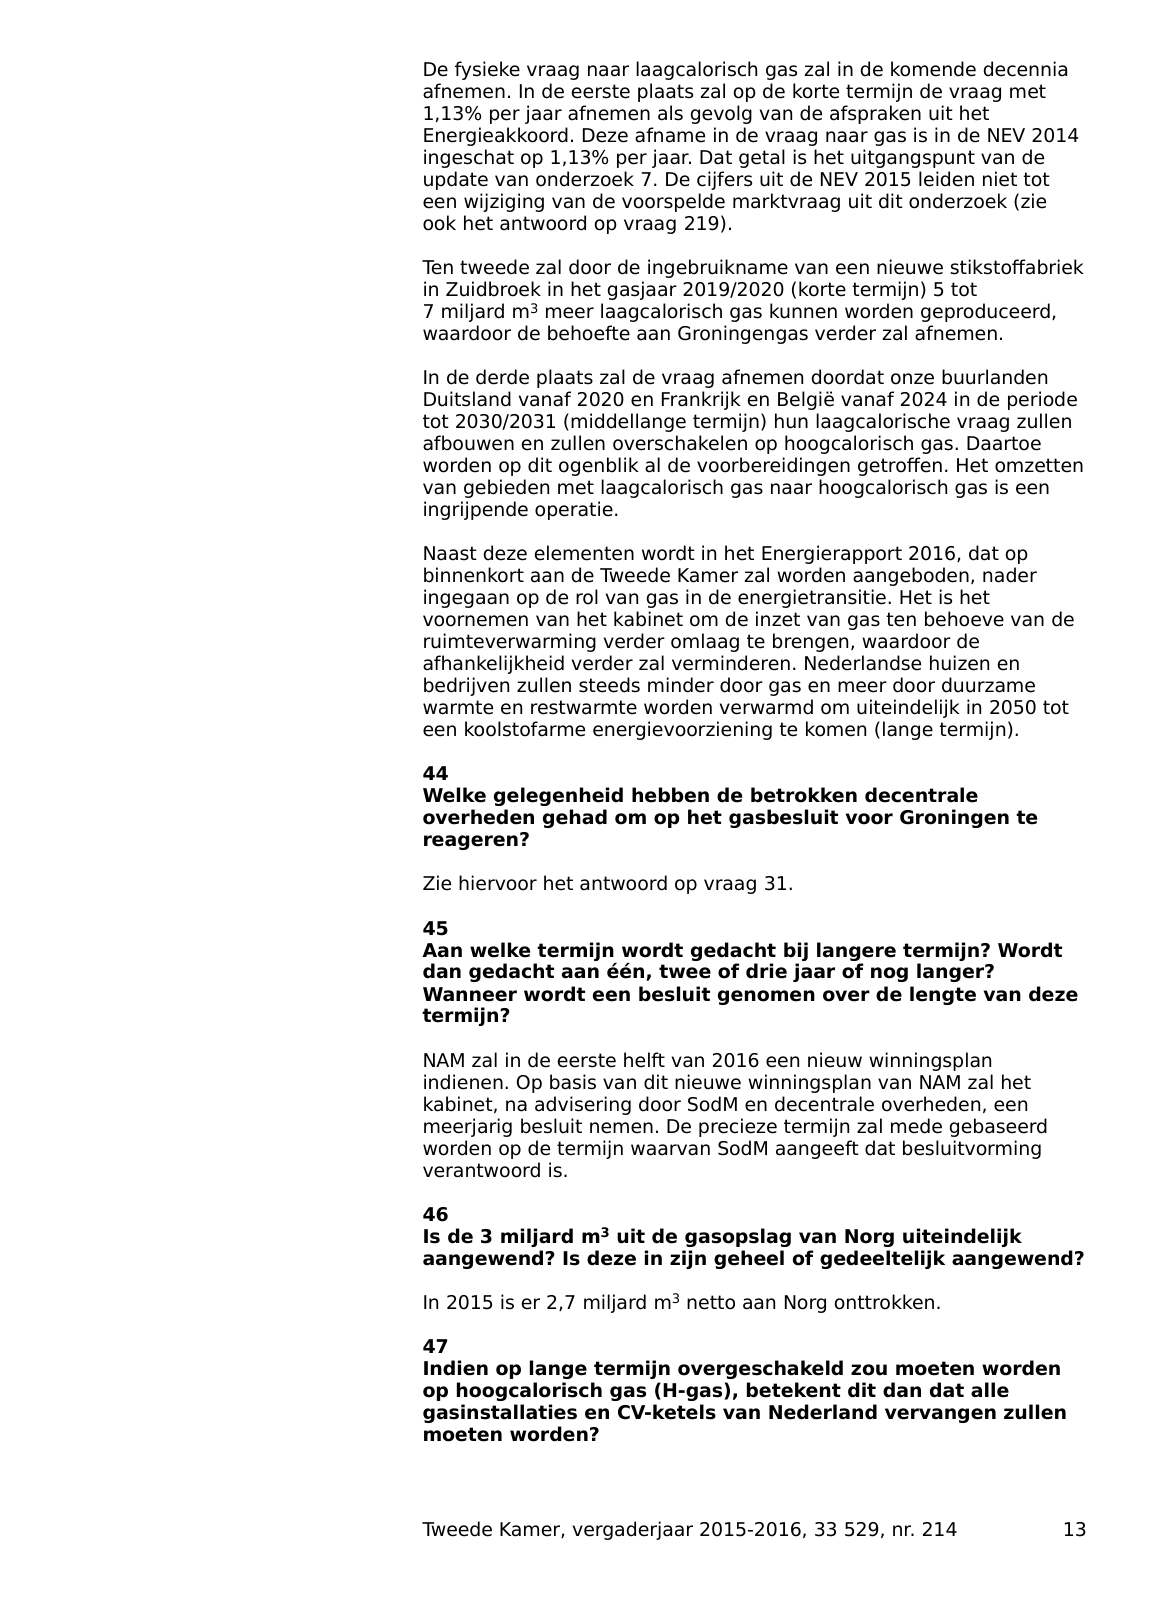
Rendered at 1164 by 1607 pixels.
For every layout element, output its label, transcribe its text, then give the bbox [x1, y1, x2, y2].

text 44 [422, 763, 1087, 785]
text 46 [422, 1204, 1087, 1226]
text In de derde plaats zal de vraag afnemen doordat onze buurlanden Duitsland vanaf 2020 en Frankrijk en België vanaf 2024 in de periode tot 2030/2031 (middellange termijn) hun laagcalorische vraag zullen afbouwen en zullen overschakelen op hoogcalorisch gas. Daartoe worden op dit ogenblik al de voorbereidingen getroffen. Het omzetten van gebieden met laagcalorisch gas naar hoogcalorisch gas is een ingrijpende operatie. [422, 367, 1087, 521]
text 47 [422, 1336, 1087, 1358]
text 45 [422, 917, 1087, 939]
text Aan welke termijn wordt gedacht bij langere termijn? Wordt dan gedacht aan één, twee of drie jaar of nog langer? Wanneer wordt een besluit genomen over de lengte van deze termijn? [422, 939, 1087, 1027]
text Zie hiervoor het antwoord op vraag 31. [422, 873, 1087, 895]
text In 2015 is er 2,7 miljard m3 netto aan Norg onttrokken. [422, 1292, 1087, 1314]
text Naast deze elementen wordt in het Energierapport 2016, dat op binnenkort aan de Tweede Kamer zal worden aangeboden, nader ingegaan op de rol van gas in de energietransitie. Het is het voornemen van het kabinet om de inzet van gas ten behoeve van de ruimteverwarming verder omlaag te brengen, waardoor de afhankelijkheid verder zal verminderen. Nederlandse huizen en bedrijven zullen steeds minder door gas en meer door duurzame warmte en restwarmte worden verwarmd om uiteindelijk in 2050 tot een koolstofarme energievoorziening te komen (lange termijn). [422, 543, 1087, 741]
text De fysieke vraag naar laagcalorisch gas zal in de komende decennia afnemen. In de eerste plaats zal op de korte termijn de vraag met 1,13% per jaar afnemen als gevolg van de afspraken uit het Energieakkoord. Deze afname in de vraag naar gas is in de NEV 2014 ingeschat op 1,13% per jaar. Dat getal is het uitgangspunt van de update van onderzoek 7. De cijfers uit de NEV 2015 leiden niet tot een wijziging van de voorspelde marktvraag uit dit onderzoek (zie ook het antwoord op vraag 219). [422, 59, 1087, 235]
text Indien op lange termijn overgeschakeld zou moeten worden op hoogcalorisch gas (H-gas), betekent dit dan dat alle gasinstallaties en CV-ketels van Nederland vervangen zullen moeten worden? [422, 1358, 1087, 1446]
text Welke gelegenheid hebben de betrokken decentrale overheden gehad om op het gasbesluit voor Groningen te reageren? [422, 785, 1087, 851]
text Is de 3 miljard m3 uit de gasopslag van Norg uiteindelijk aangewend? Is deze in zijn geheel of gedeeltelijk aangewend? [422, 1226, 1087, 1269]
text Ten tweede zal door de ingebruikname van een nieuwe stikstoffabriek in Zuidbroek in het gasjaar 2019/2020 (korte termijn) 5 tot 7 miljard m3 meer laagcalorisch gas kunnen worden geproduceerd, waardoor de behoefte aan Groningengas verder zal afnemen. [422, 257, 1087, 345]
text NAM zal in de eerste helft van 2016 een nieuw winningsplan indienen. Op basis van dit nieuwe winningsplan van NAM zal het kabinet, na advisering door SodM en decentrale overheden, een meerjarig besluit nemen. De precieze termijn zal mede gebaseerd worden op de termijn waarvan SodM aangeeft dat besluitvorming verantwoord is. [422, 1049, 1087, 1181]
